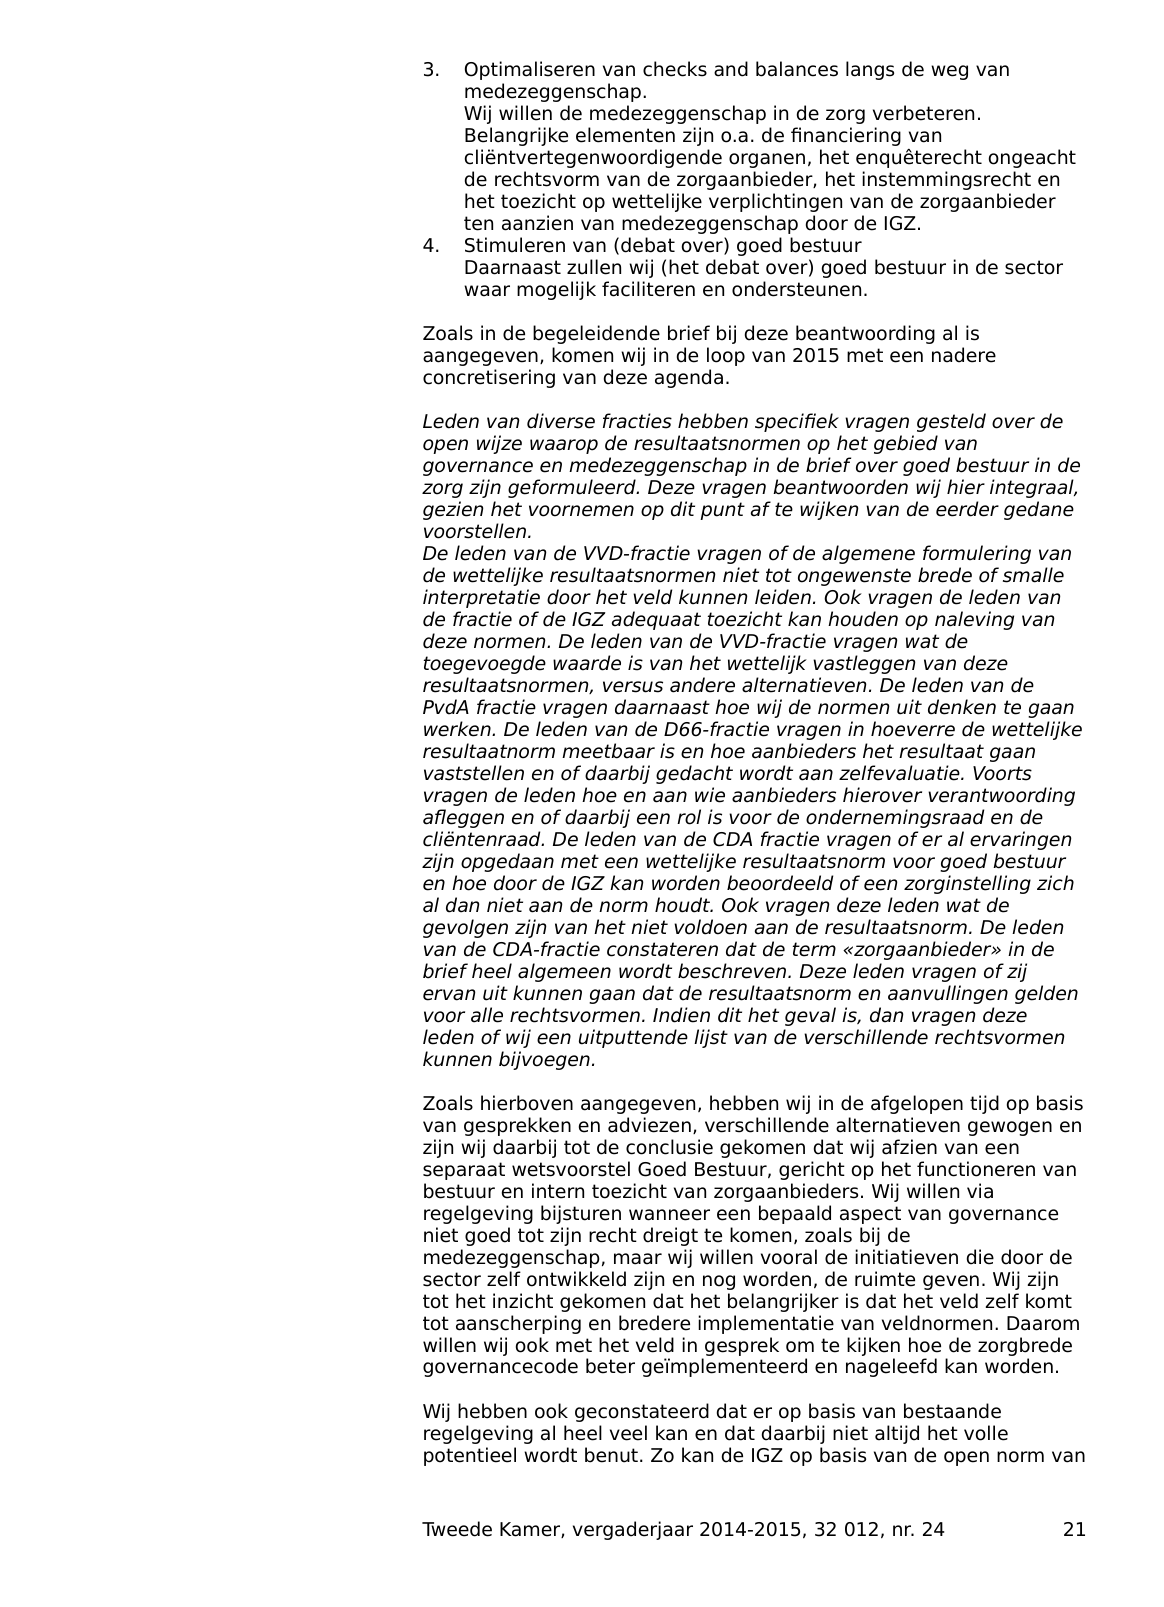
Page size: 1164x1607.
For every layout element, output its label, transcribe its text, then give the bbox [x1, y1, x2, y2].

text Daarnaast zullen wij (het debat over) goed bestuur in de sector waar mogelijk faciliteren en ondersteunen. [464, 257, 1087, 301]
text Wij willen de medezeggenschap in de zorg verbeteren. Belangrijke elementen zijn o.a. de financiering van cliëntvertegenwoordigende organen, het enquêterecht ongeacht de rechtsvorm van de zorgaanbieder, het instemmingsrecht en het toezicht op wettelijke verplichtingen van de zorgaanbieder ten aanzien van medezeggenschap door de IGZ. [464, 103, 1087, 235]
text De leden van de VVD-fractie vragen of de algemene formulering van de wettelijke resultaatsnormen niet tot ongewenste brede of smalle interpretatie door het veld kunnen leiden. Ook vragen de leden van de fractie of de IGZ adequaat toezicht kan houden op naleving van deze normen. De leden van de VVD-fractie vragen wat de toegevoegde waarde is van het wettelijk vastleggen van deze resultaatsnormen, versus andere alternatieven. De leden van de PvdA fractie vragen daarnaast hoe wij de normen uit denken te gaan werken. De leden van de D66-fractie vragen in hoeverre de wettelijke resultaatnorm meetbaar is en hoe aanbieders het resultaat gaan vaststellen en of daarbij gedacht wordt aan zelfevaluatie. Voorts vragen de leden hoe en aan wie aanbieders hierover verantwoording afleggen en of daarbij een rol is voor de ondernemingsraad en de cliëntenraad. De leden van de CDA fractie vragen of er al ervaringen zijn opgedaan met een wettelijke resultaatsnorm voor goed bestuur en hoe door de IGZ kan worden beoordeeld of een zorginstelling zich al dan niet aan de norm houdt. Ook vragen deze leden wat de gevolgen zijn van het niet voldoen aan de resultaatsnorm. De leden van de CDA-fractie constateren dat de term «zorgaanbieder» in de brief heel algemeen wordt beschreven. Deze leden vragen of zij ervan uit kunnen gaan dat de resultaatsnorm en aanvullingen gelden voor alle rechtsvormen. Indien dit het geval is, dan vragen deze leden of wij een uitputtende lijst van de verschillende rechtsvormen kunnen bijvoegen. [422, 543, 1087, 1071]
text Zoals in de begeleidende brief bij deze beantwoording al is aangegeven, komen wij in de loop van 2015 met een nadere concretisering van deze agenda. [422, 323, 1087, 389]
text Wij hebben ook geconstateerd dat er op basis van bestaande regelgeving al heel veel kan en dat daarbij niet altijd het volle potentieel wordt benut. Zo kan de IGZ op basis van de open norm van [422, 1401, 1087, 1467]
text 3. Optimaliseren van checks and balances langs de weg van medezeggenschap. [422, 59, 1087, 103]
text 4. Stimuleren van (debat over) goed bestuur [422, 235, 1087, 257]
text Leden van diverse fracties hebben specifiek vragen gesteld over de open wijze waarop de resultaatsnormen op het gebied van governance en medezeggenschap in de brief over goed bestuur in de zorg zijn geformuleerd. Deze vragen beantwoorden wij hier integraal, gezien het voornemen op dit punt af te wijken van de eerder gedane voorstellen. [422, 411, 1087, 543]
text Zoals hierboven aangegeven, hebben wij in de afgelopen tijd op basis van gesprekken en adviezen, verschillende alternatieven gewogen en zijn wij daarbij tot de conclusie gekomen dat wij afzien van een separaat wetsvoorstel Goed Bestuur, gericht op het functioneren van bestuur en intern toezicht van zorgaanbieders. Wij willen via regelgeving bijsturen wanneer een bepaald aspect van governance niet goed tot zijn recht dreigt te komen, zoals bij de medezeggenschap, maar wij willen vooral de initiatieven die door de sector zelf ontwikkeld zijn en nog worden, de ruimte geven. Wij zijn tot het inzicht gekomen dat het belangrijker is dat het veld zelf komt tot aanscherping en bredere implementatie van veldnormen. Daarom willen wij ook met het veld in gesprek om te kijken hoe de zorgbrede governancecode beter geïmplementeerd en nageleefd kan worden. [422, 1093, 1087, 1378]
